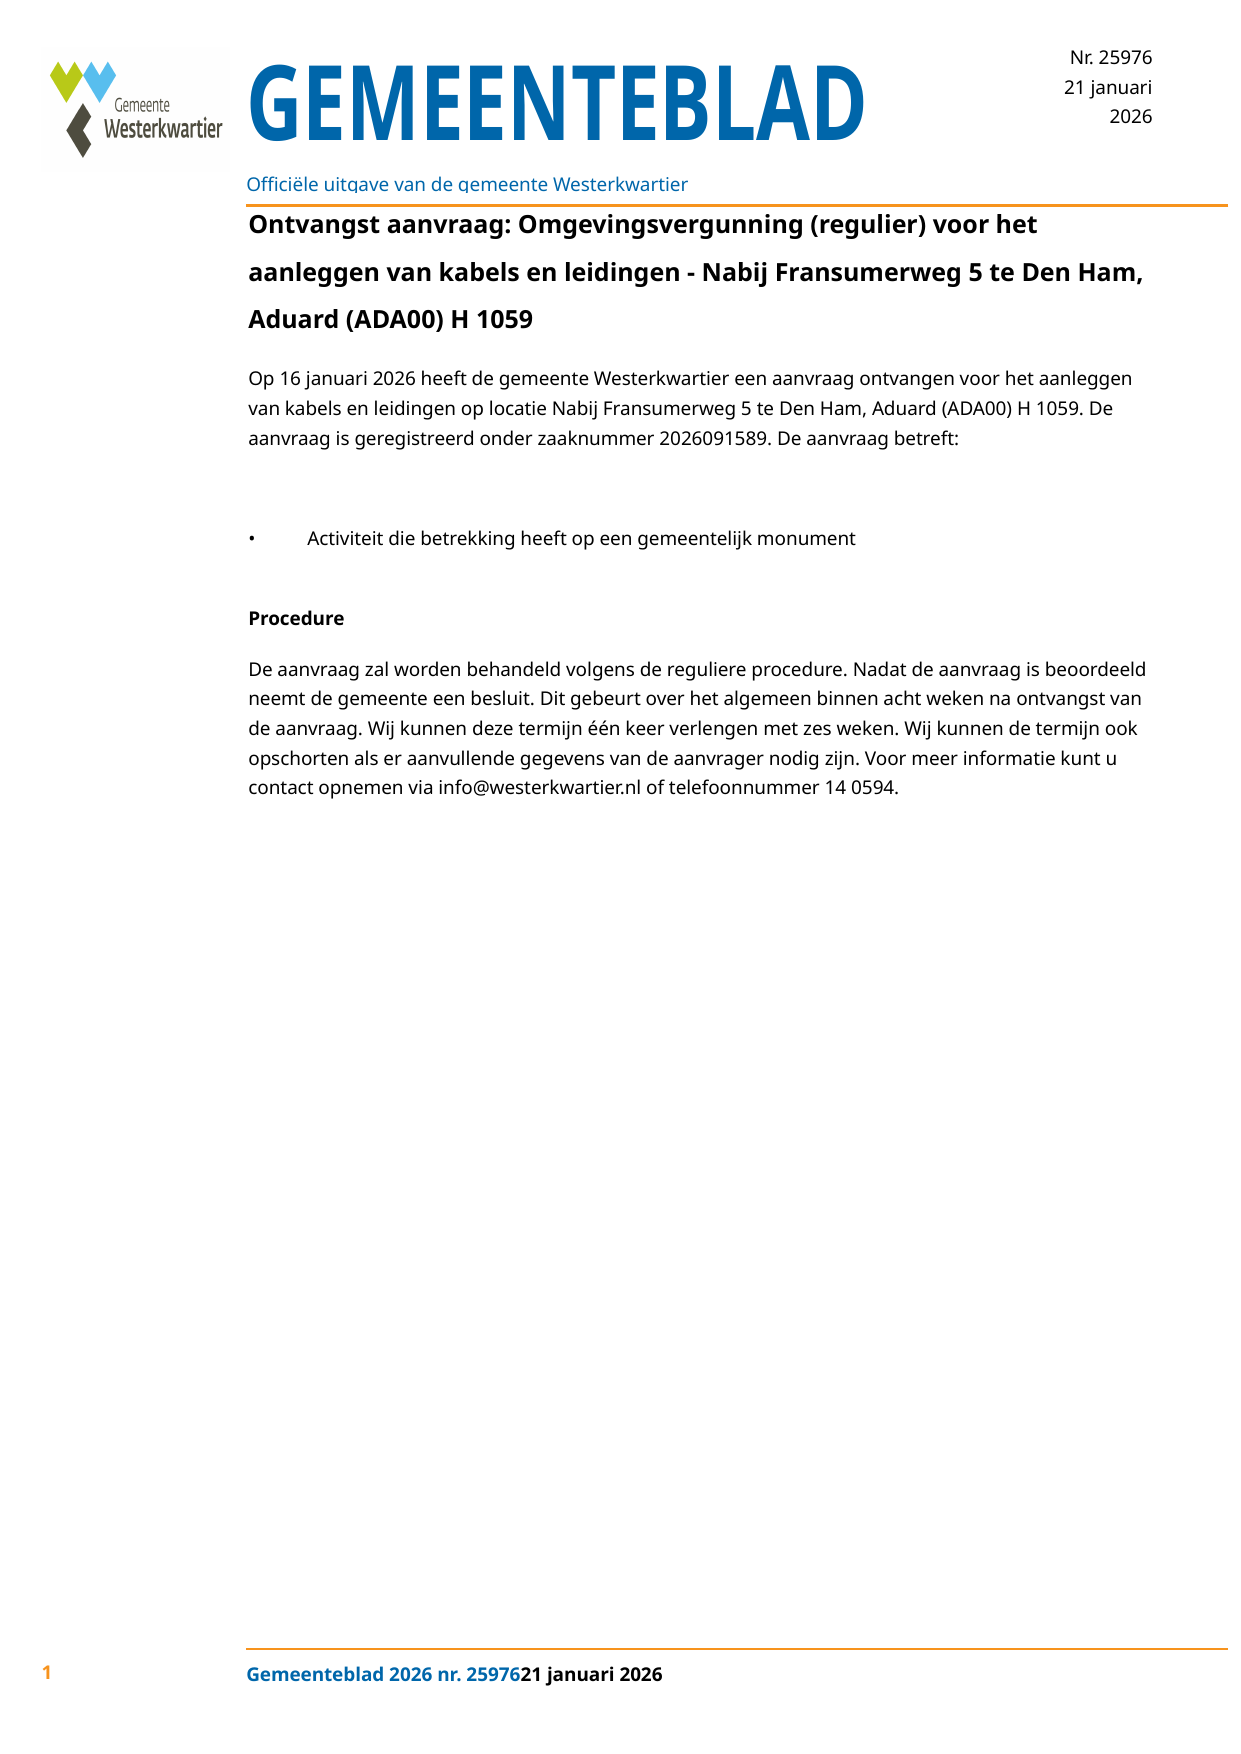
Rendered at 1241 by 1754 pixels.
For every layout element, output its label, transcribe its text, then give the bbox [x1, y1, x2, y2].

text Op 16 januari 2026 heeft de gemeente Westerkwartier een aanvraag ontvangen voor het aanleggen van kabels en leidingen op locatie Nabij Fransumerweg 5 te Den Ham, Aduard (ADA00) H 1059. De aanvraag is geregistreerd onder zaaknummer 2026091589. De aanvraag betreft: [248, 366, 1152, 450]
text Procedure [248, 606, 1152, 631]
list Activiteit die betrekking heeft op een gemeentelijk monument [248, 526, 1152, 551]
text Ontvangst aanvraag: Omgevingsvergunning (regulier) voor het aanleggen van kabels en leidingen - Nabij Fransumerweg 5 te Den Ham, Aduard (ADA00) H 1059 [248, 207, 1152, 336]
text De aanvraag zal worden behandeld volgens de reguliere procedure. Nadat de aanvraag is beoordeeld neemt de gemeente een besluit. Dit gebeurt over het algemeen binnen acht weken na ontvangst van de aanvraag. Wij kunnen deze termijn één keer verlengen met zes weken. Wij kunnen de termijn ook opschorten als er aanvullende gegevens van de aanvrager nodig zijn. Voor meer informatie kunt u contact opnemen via info@westerkwartier.nl of telefoonnummer 14 0594. [248, 656, 1152, 800]
picture [41, 47, 231, 172]
